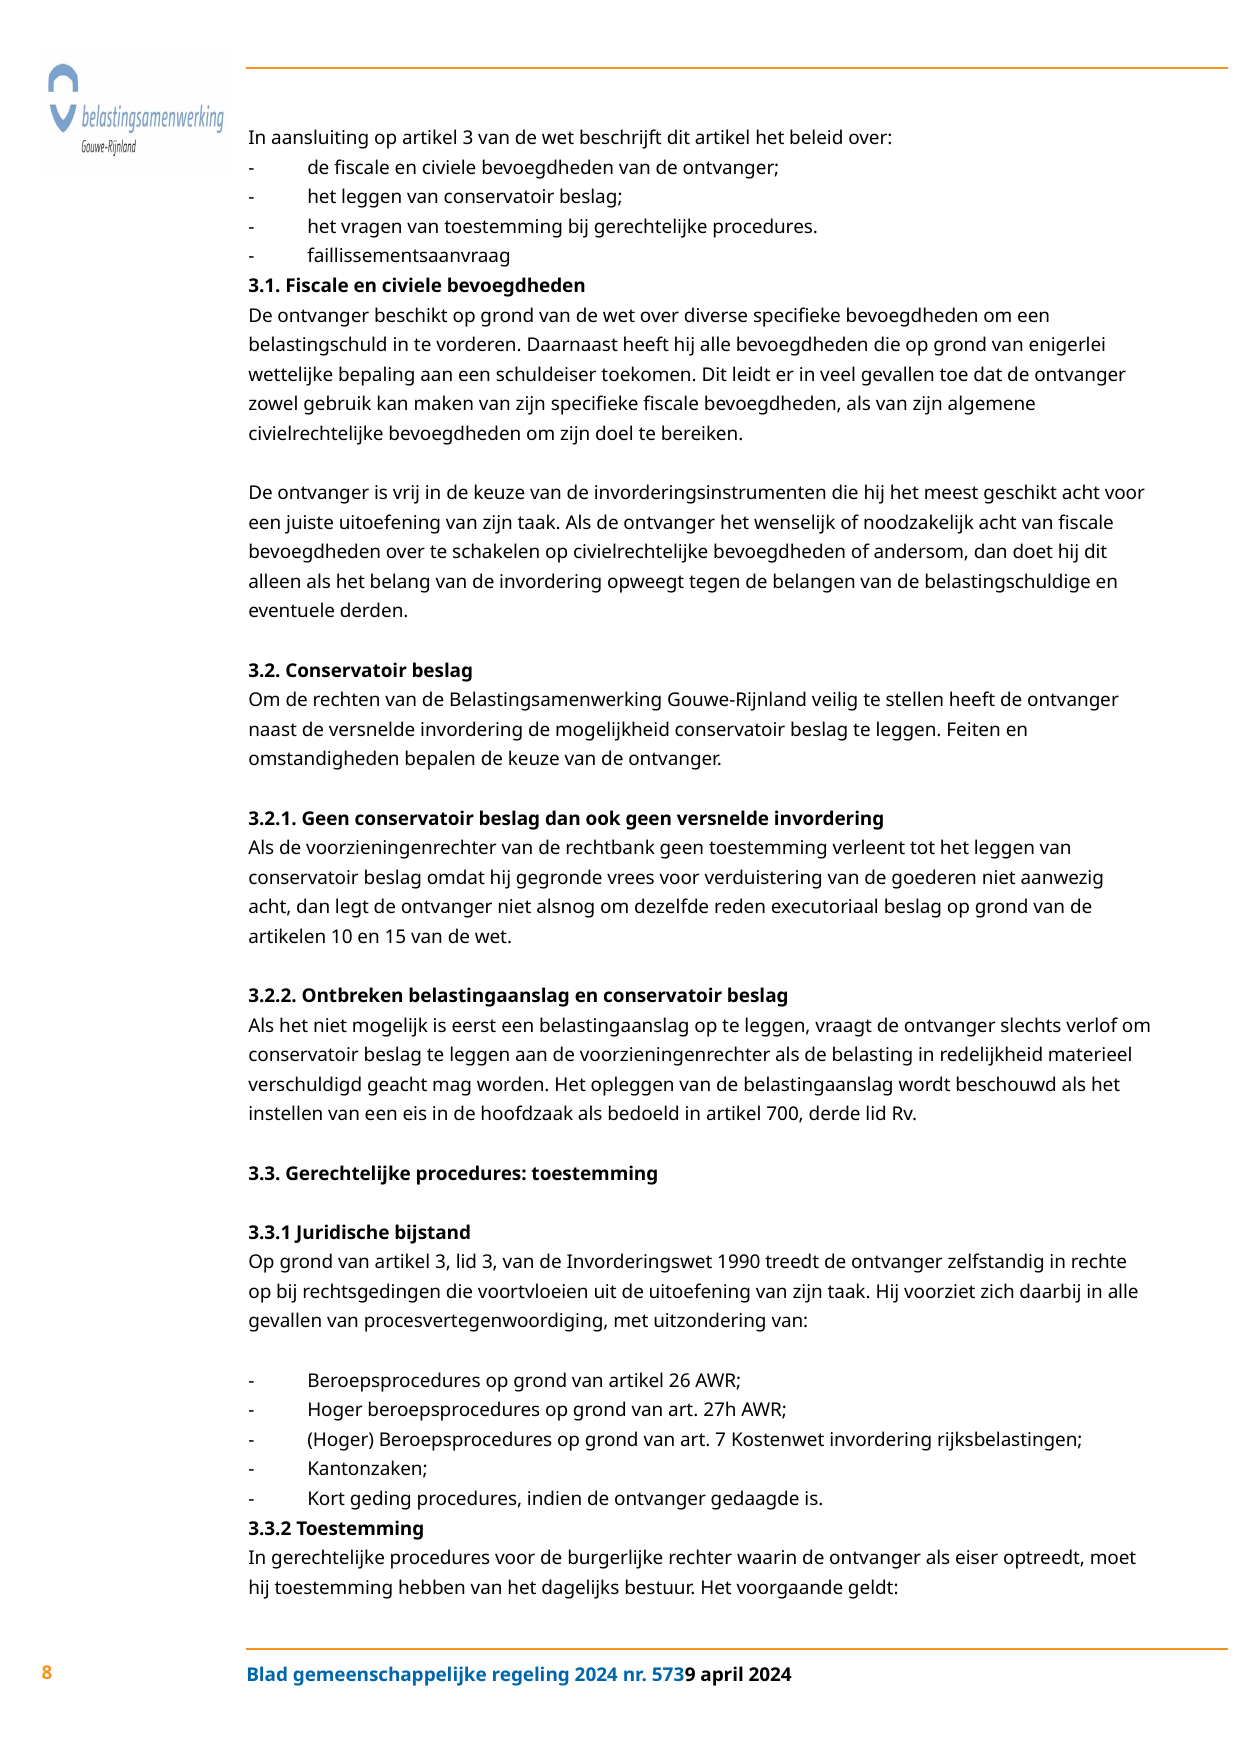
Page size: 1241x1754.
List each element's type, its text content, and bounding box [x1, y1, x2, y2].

text 3.1. Fiscale en civiele bevoegdheden [248, 272, 1152, 298]
list Kantonzaken; [248, 1456, 1152, 1481]
text De ontvanger is vrij in de keuze van de invorderingsinstrumenten die hij het meest geschikt acht voor een juiste uitoefening van zijn taak. Als de ontvanger het wenselijk of noodzakelijk acht van fiscale bevoegdheden over te schakelen op civielrechtelijke bevoegdheden of andersom, dan doet hij dit alleen als het belang van de invordering opweegt tegen de belangen van de belastingschuldige en eventuele derden. [248, 479, 1152, 623]
text 3.3. Gerechtelijke procedures: toestemming [248, 1160, 1152, 1186]
text 3.2.1. Geen conservatoir beslag dan ook geen versnelde invordering [248, 805, 1152, 831]
list de fiscale en civiele bevoegdheden van de ontvanger; [248, 154, 1152, 180]
list Kort geding procedures, indien de ontvanger gedaagde is. [248, 1485, 1152, 1511]
list het leggen van conservatoir beslag; [248, 183, 1152, 209]
text Als het niet mogelijk is eerst een belastingaanslag op te leggen, vraagt de ontvanger slechts verlof om conservatoir beslag te leggen aan de voorzieningenrechter als de belasting in redelijkheid materieel verschuldigd geacht mag worden. Het opleggen van de belastingaanslag wordt beschouwd als het instellen van een eis in de hoofdzaak als bedoeld in artikel 700, derde lid Rv. [248, 1012, 1152, 1126]
list Beroepsprocedures op grond van artikel 26 AWR; [248, 1367, 1152, 1393]
text Als de voorzieningenrechter van de rechtbank geen toestemming verleent tot het leggen van conservatoir beslag omdat hij gegronde vrees voor verduistering van de goederen niet aanwezig acht, dan legt de ontvanger niet alsnog om dezelfde reden executoriaal beslag op grond van de artikelen 10 en 15 van de wet. [248, 834, 1152, 949]
text 3.3.1 Juridische bijstand [248, 1219, 1152, 1245]
text Om de rechten van de Belastingsamenwerking Gouwe-Rijnland veilig te stellen heeft de ontvanger naast de versnelde invordering de mogelijkheid conservatoir beslag te leggen. Feiten en omstandigheden bepalen de keuze van de ontvanger. [248, 686, 1152, 771]
text In aansluiting op artikel 3 van de wet beschrijft dit artikel het beleid over: [248, 124, 1152, 150]
text 3.3.2 Toestemming [248, 1515, 1152, 1541]
list het vragen van toestemming bij gerechtelijke procedures. [248, 213, 1152, 239]
list faillissementsaanvraag [248, 243, 1152, 268]
text 3.2. Conservatoir beslag [248, 657, 1152, 683]
text In gerechtelijke procedures voor de burgerlijke rechter waarin de ontvanger als eiser optreedt, moet hij toestemming hebben van het dagelijks bestuur. Het voorgaande geldt: [248, 1544, 1152, 1600]
list Hoger beroepsprocedures op grond van art. 27h AWR; [248, 1396, 1152, 1422]
text 3.2.2. Ontbreken belastingaanslag en conservatoir beslag [248, 982, 1152, 1008]
picture [41, 47, 231, 172]
text Op grond van artikel 3, lid 3, van de Invorderingswet 1990 treedt de ontvanger zelfstandig in rechte op bij rechtsgedingen die voortvloeien uit de uitoefening van zijn taak. Hij voorziet zich daarbij in alle gevallen van procesvertegenwoordiging, met uitzondering van: [248, 1248, 1152, 1333]
list (Hoger) Beroepsprocedures op grond van art. 7 Kostenwet invordering rijksbelastingen; [248, 1426, 1152, 1452]
text De ontvanger beschikt op grond van de wet over diverse specifieke bevoegdheden om een belastingschuld in te vorderen. Daarnaast heeft hij alle bevoegdheden die op grond van enigerlei wettelijke bepaling aan een schuldeiser toekomen. Dit leidt er in veel gevallen toe dat de ontvanger zowel gebruik kan maken van zijn specifieke fiscale bevoegdheden, als van zijn algemene civielrechtelijke bevoegdheden om zijn doel te bereiken. [248, 302, 1152, 446]
